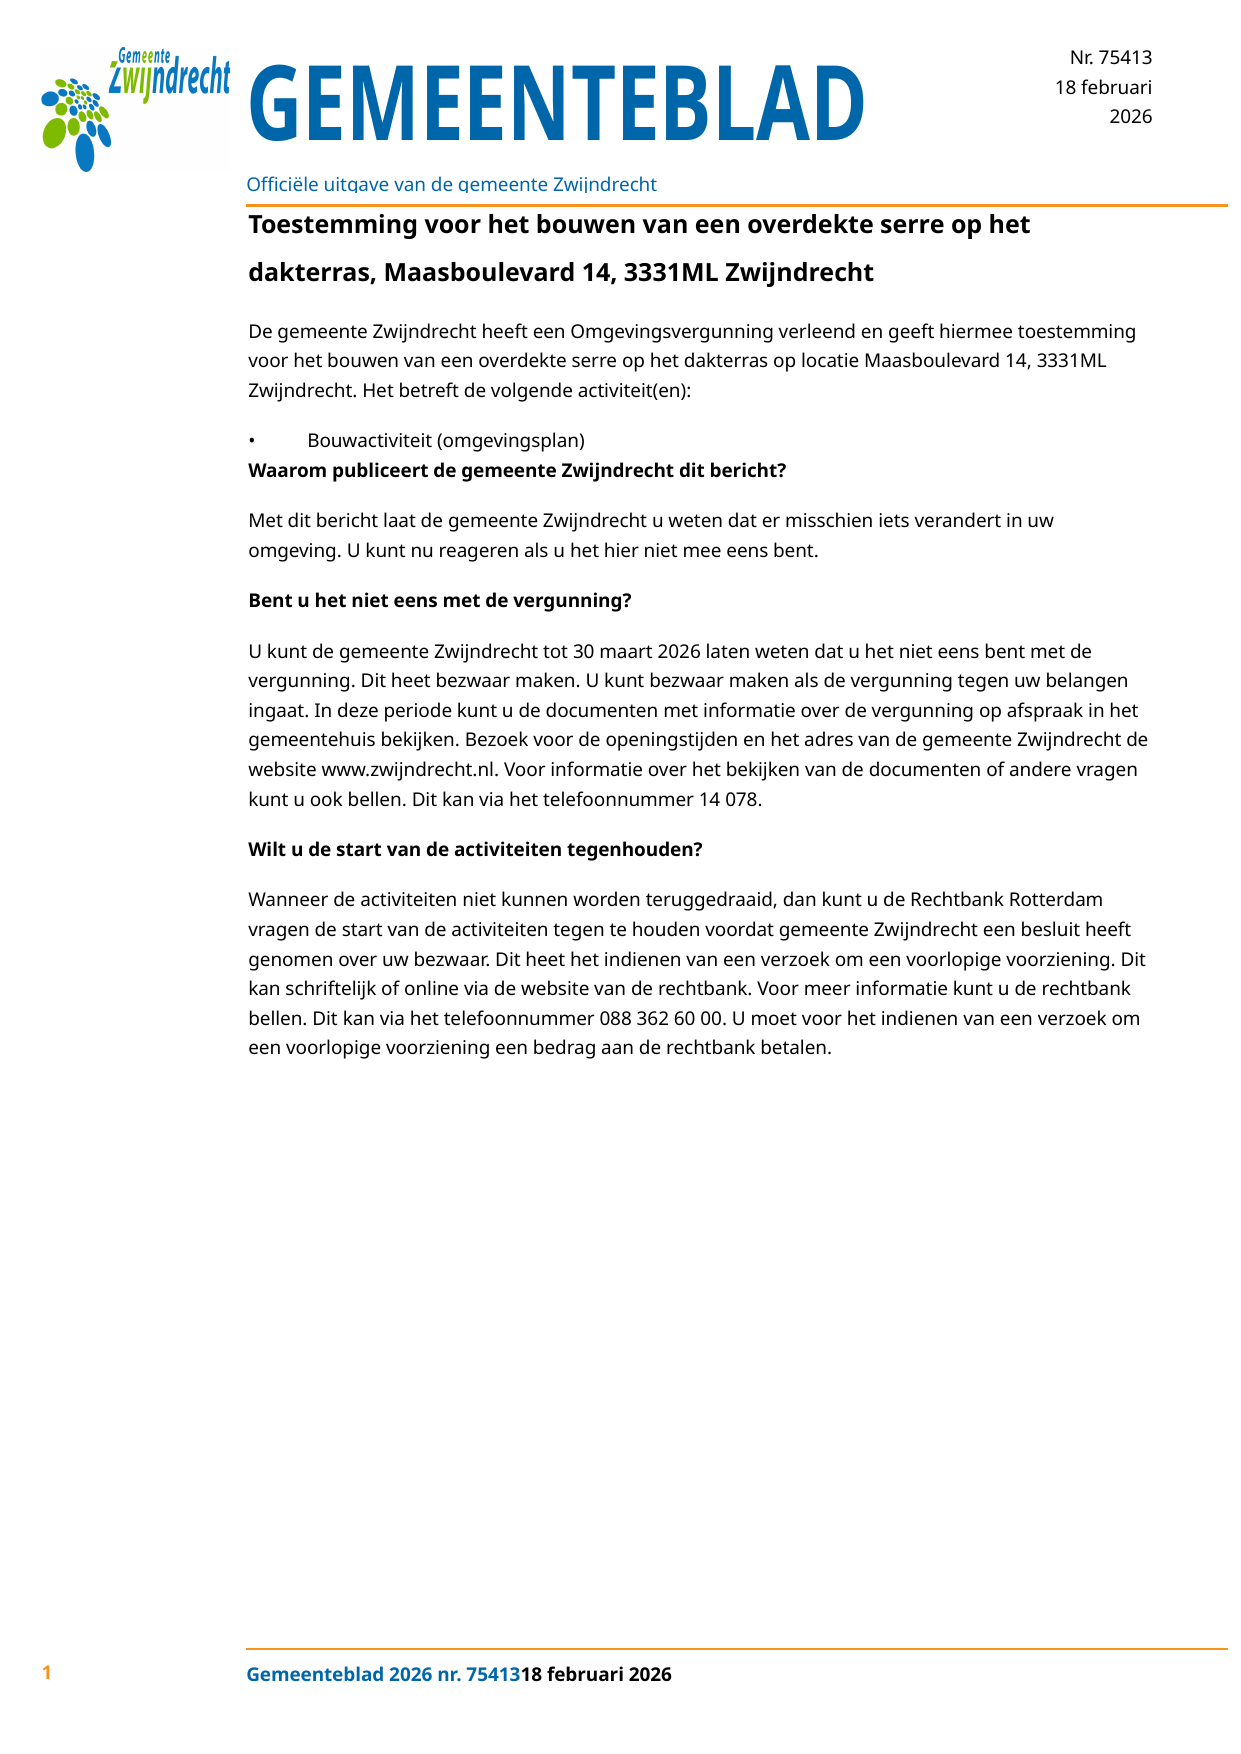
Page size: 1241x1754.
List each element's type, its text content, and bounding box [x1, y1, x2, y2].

text Wanneer de activiteiten niet kunnen worden teruggedraaid, dan kunt u de Rechtbank Rotterdam vragen de start van de activiteiten tegen te houden voordat gemeente Zwijndrecht een besluit heeft genomen over uw bezwaar. Dit heet het indienen van een verzoek om een voorlopige voorziening. Dit kan schriftelijk of online via de website van de rechtbank. Voor meer informatie kunt u de rechtbank bellen. Dit kan via het telefoonnummer 088 362 60 00. U moet voor het indienen van een verzoek om een voorlopige voorziening een bedrag aan de rechtbank betalen. [248, 887, 1152, 1060]
text Waarom publiceert de gemeente Zwijndrecht dit bericht? [248, 457, 1152, 483]
text Met dit bericht laat de gemeente Zwijndrecht u weten dat er misschien iets verandert in uw omgeving. U kunt nu reageren als u het hier niet mee eens bent. [248, 507, 1152, 563]
text Bent u het niet eens met de vergunning? [248, 587, 1152, 613]
text De gemeente Zwijndrecht heeft een Omgevingsvergunning verleend en geeft hiermee toestemming voor het bouwen van een overdekte serre op het dakterras op locatie Maasboulevard 14, 3331ML Zwijndrecht. Het betreft de volgende activiteit(en): [248, 318, 1152, 403]
picture [41, 47, 231, 172]
text U kunt de gemeente Zwijndrecht tot 30 maart 2026 laten weten dat u het niet eens bent met de vergunning. Dit heet bezwaar maken. U kunt bezwaar maken als de vergunning tegen uw belangen ingaat. In deze periode kunt u de documenten met informatie over de vergunning op afspraak in het gemeentehuis bekijken. Bezoek voor de openingstijden en het adres van de gemeente Zwijndrecht de website www.zwijndrecht.nl. Voor informatie over het bekijken van de documenten of andere vragen kunt u ook bellen. Dit kan via het telefoonnummer 14 078. [248, 638, 1152, 812]
list Bouwactiviteit (omgevingsplan) [248, 427, 1152, 453]
text Toestemming voor het bouwen van een overdekte serre op het dakterras, Maasboulevard 14, 3331ML Zwijndrecht [248, 207, 1152, 288]
text Wilt u de start van de activiteiten tegenhouden? [248, 836, 1152, 862]
